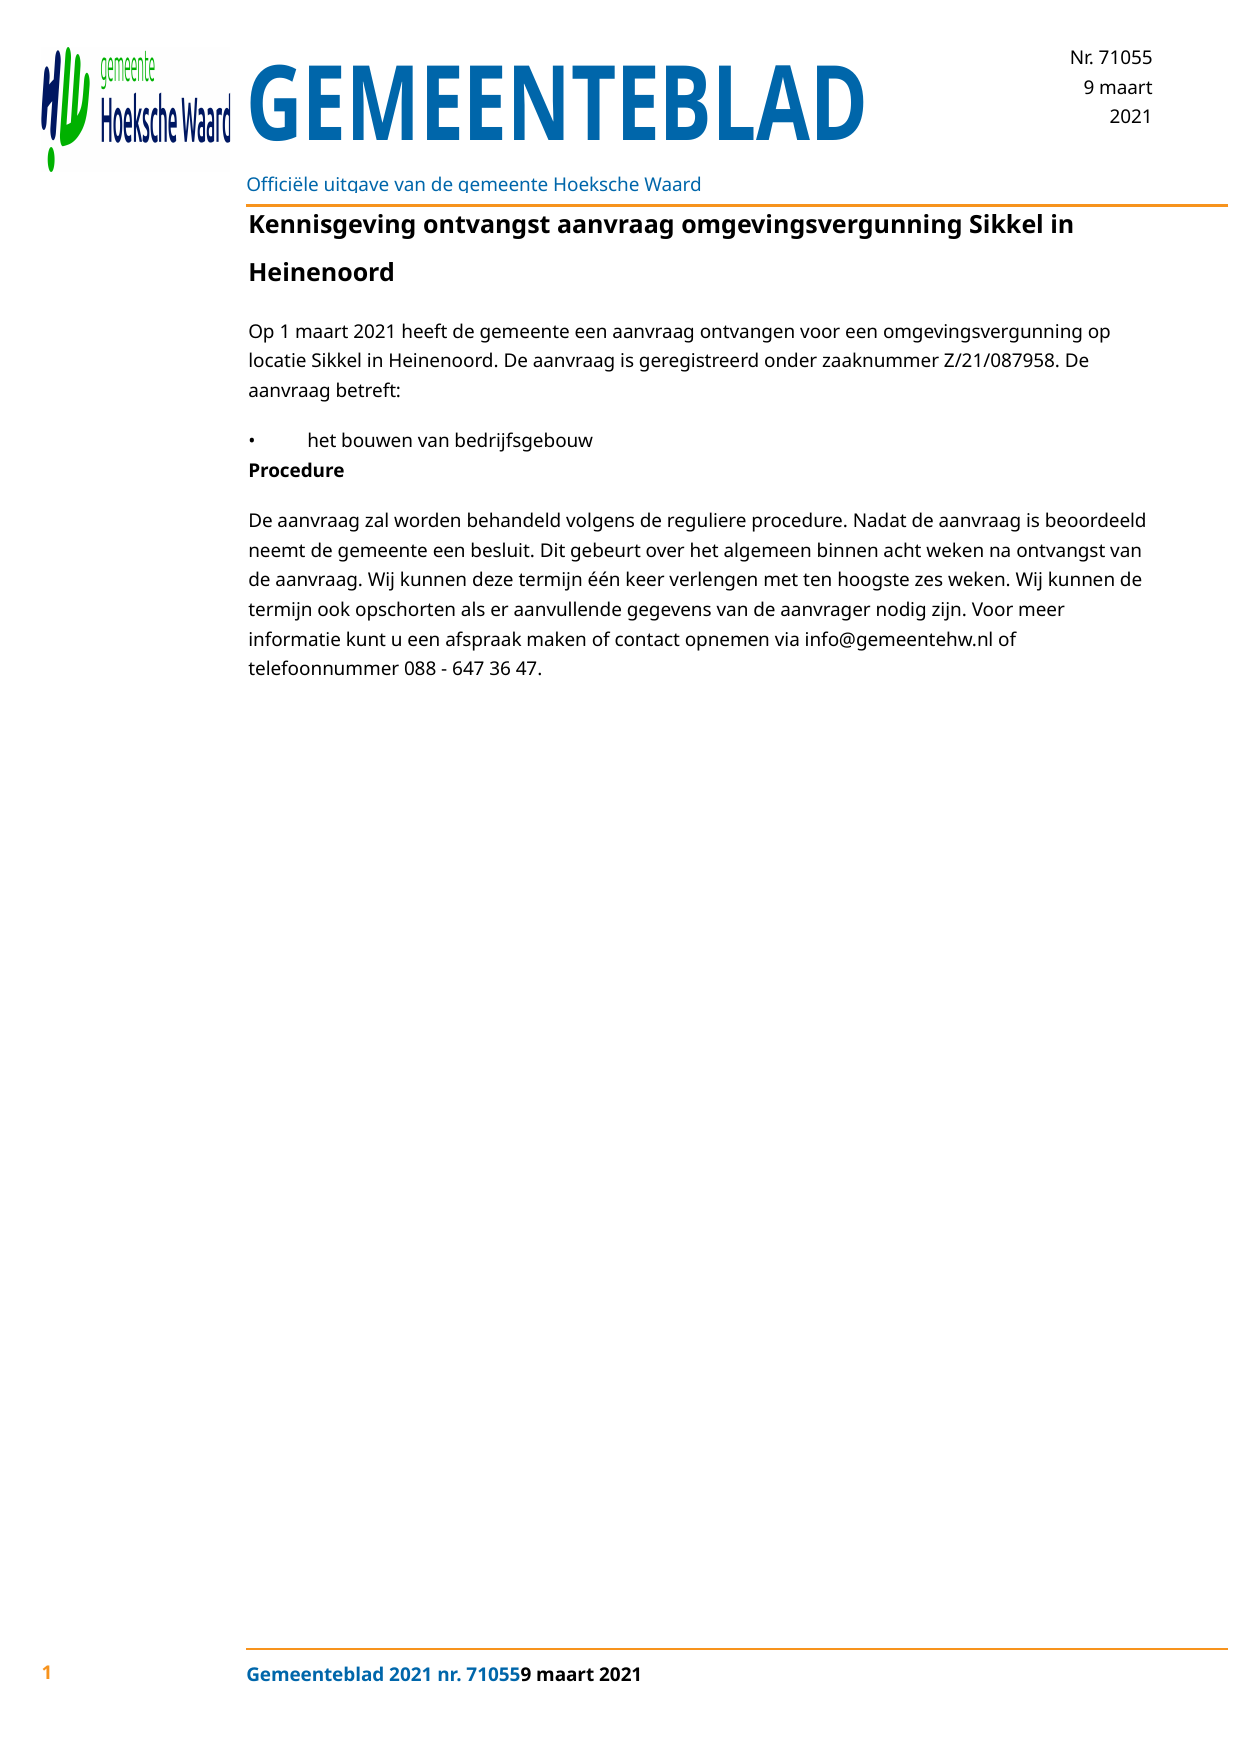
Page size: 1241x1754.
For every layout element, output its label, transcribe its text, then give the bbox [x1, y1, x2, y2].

text Procedure [248, 457, 1152, 483]
list het bouwen van bedrijfsgebouw [248, 427, 1152, 453]
text Kennisgeving ontvangst aanvraag omgevingsvergunning Sikkel in Heinenoord [248, 207, 1152, 288]
text De aanvraag zal worden behandeld volgens de reguliere procedure. Nadat de aanvraag is beoordeeld neemt de gemeente een besluit. Dit gebeurt over het algemeen binnen acht weken na ontvangst van de aanvraag. Wij kunnen deze termijn één keer verlengen met ten hoogste zes weken. Wij kunnen de termijn ook opschorten als er aanvullende gegevens van de aanvrager nodig zijn. Voor meer informatie kunt u een afspraak maken of contact opnemen via info@gemeentehw.nl of telefoonnummer 088 - 647 36 47. [248, 507, 1152, 681]
picture [41, 47, 231, 172]
text Op 1 maart 2021 heeft de gemeente een aanvraag ontvangen voor een omgevingsvergunning op locatie Sikkel in Heinenoord. De aanvraag is geregistreerd onder zaaknummer Z/21/087958. De aanvraag betreft: [248, 318, 1152, 403]
